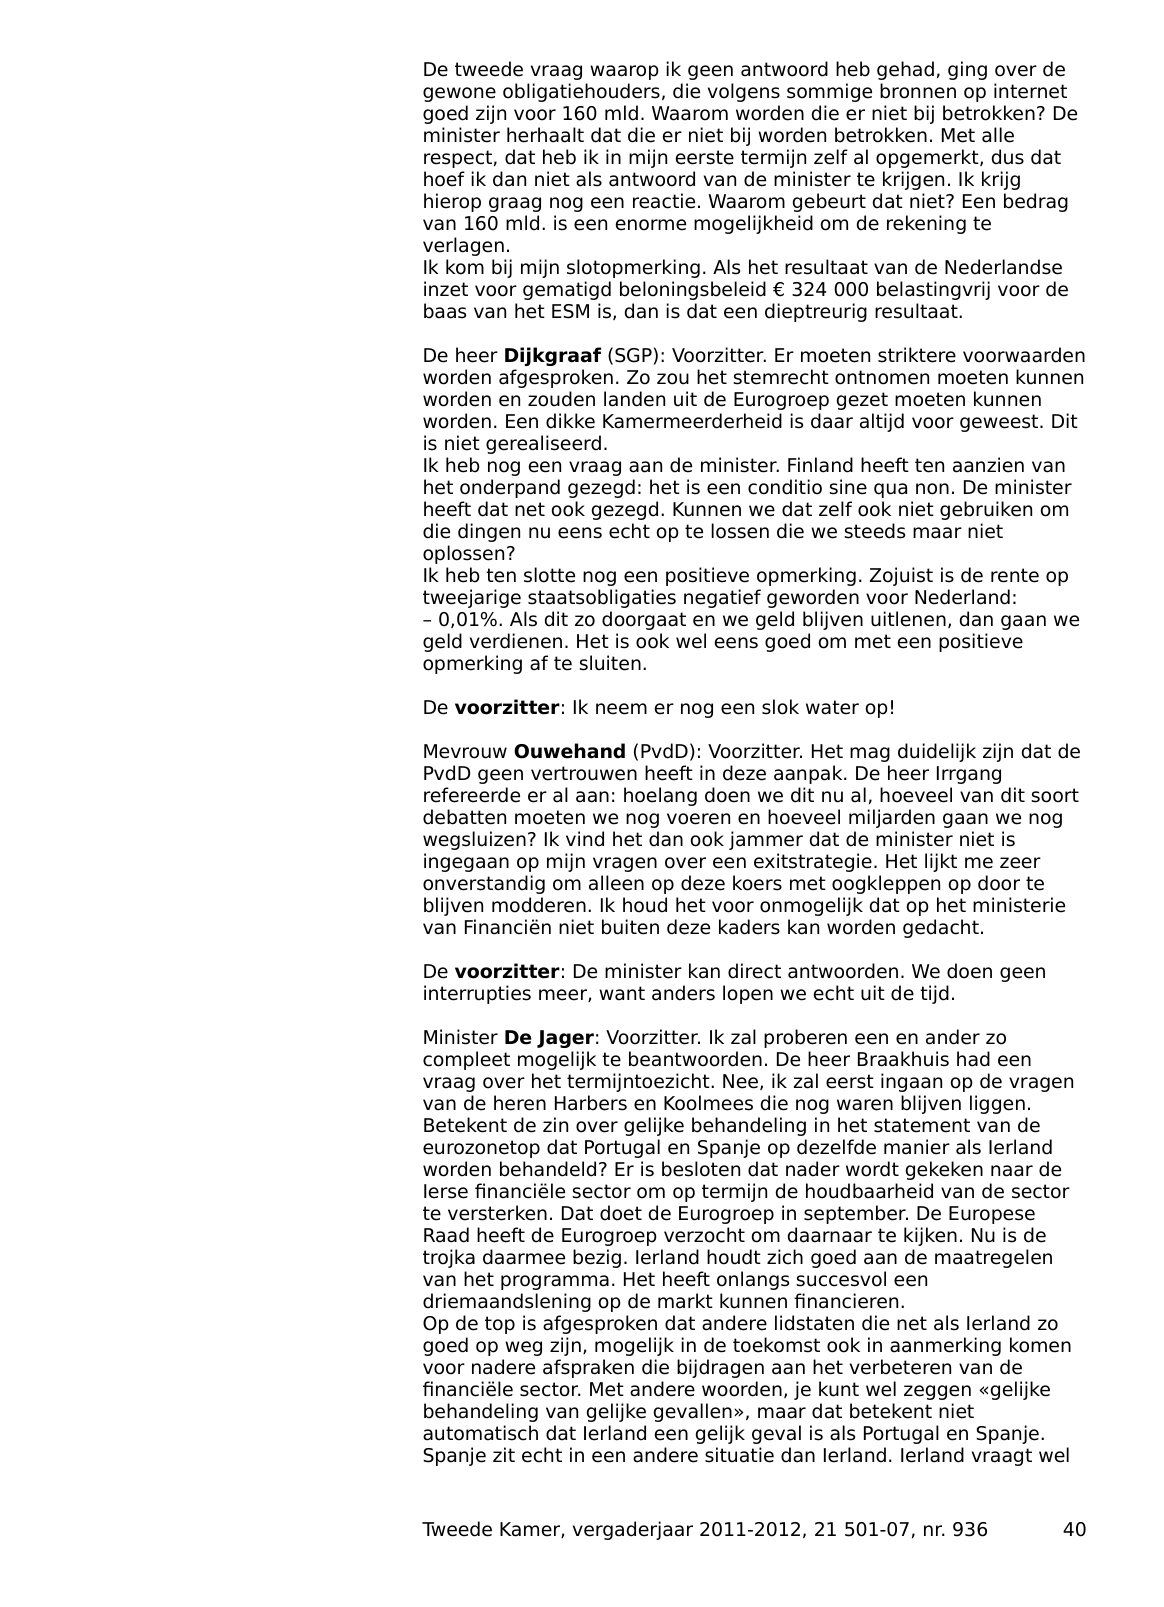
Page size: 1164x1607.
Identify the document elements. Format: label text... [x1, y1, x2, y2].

text De heer Dijkgraaf (SGP): Voorzitter. Er moeten striktere voorwaarden worden afgesproken. Zo zou het stemrecht ontnomen moeten kunnen worden en zouden landen uit de Eurogroep gezet moeten kunnen worden. Een dikke Kamermeerderheid is daar altijd voor geweest. Dit is niet gerealiseerd. [422, 345, 1087, 455]
text De voorzitter: De minister kan direct antwoorden. We doen geen interrupties meer, want anders lopen we echt uit de tijd. [422, 961, 1087, 1005]
text Mevrouw Ouwehand (PvdD): Voorzitter. Het mag duidelijk zijn dat de PvdD geen vertrouwen heeft in deze aanpak. De heer Irrgang refereerde er al aan: hoelang doen we dit nu al, hoeveel van dit soort debatten moeten we nog voeren en hoeveel miljarden gaan we nog wegsluizen? Ik vind het dan ook jammer dat de minister niet is ingegaan op mijn vragen over een exitstrategie. Het lijkt me zeer onverstandig om alleen op deze koers met oogkleppen op door te blijven modderen. Ik houd het voor onmogelijk dat op het ministerie van Financiën niet buiten deze kaders kan worden gedacht. [422, 741, 1087, 939]
text Op de top is afgesproken dat andere lidstaten die net als Ierland zo goed op weg zijn, mogelijk in de toekomst ook in aanmerking komen voor nadere afspraken die bijdragen aan het verbeteren van de financiële sector. Met andere woorden, je kunt wel zeggen «gelijke behandeling van gelijke gevallen», maar dat betekent niet automatisch dat Ierland een gelijk geval is als Portugal en Spanje. Spanje zit echt in een andere situatie dan Ierland. Ierland vraagt wel [422, 1313, 1087, 1467]
text De voorzitter: Ik neem er nog een slok water op! [422, 697, 1087, 719]
text Ik heb ten slotte nog een positieve opmerking. Zojuist is de rente op tweejarige staatsobligaties negatief geworden voor Nederland: – 0,01%. Als dit zo doorgaat en we geld blijven uitlenen, dan gaan we geld verdienen. Het is ook wel eens goed om met een positieve opmerking af te sluiten. [422, 565, 1087, 675]
text Minister De Jager: Voorzitter. Ik zal proberen een en ander zo compleet mogelijk te beantwoorden. De heer Braakhuis had een vraag over het termijntoezicht. Nee, ik zal eerst ingaan op de vragen van de heren Harbers en Koolmees die nog waren blijven liggen. [422, 1027, 1087, 1115]
text Ik kom bij mijn slotopmerking. Als het resultaat van de Nederlandse inzet voor gematigd beloningsbeleid € 324 000 belastingvrij voor de baas van het ESM is, dan is dat een dieptreurig resultaat. [422, 257, 1087, 323]
text De tweede vraag waarop ik geen antwoord heb gehad, ging over de gewone obligatiehouders, die volgens sommige bronnen op internet goed zijn voor 160 mld. Waarom worden die er niet bij betrokken? De minister herhaalt dat die er niet bij worden betrokken. Met alle respect, dat heb ik in mijn eerste termijn zelf al opgemerkt, dus dat hoef ik dan niet als antwoord van de minister te krijgen. Ik krijg hierop graag nog een reactie. Waarom gebeurt dat niet? Een bedrag van 160 mld. is een enorme mogelijkheid om de rekening te verlagen. [422, 59, 1087, 257]
text Ik heb nog een vraag aan de minister. Finland heeft ten aanzien van het onderpand gezegd: het is een conditio sine qua non. De minister heeft dat net ook gezegd. Kunnen we dat zelf ook niet gebruiken om die dingen nu eens echt op te lossen die we steeds maar niet oplossen? [422, 455, 1087, 565]
text Betekent de zin over gelijke behandeling in het statement van de eurozonetop dat Portugal en Spanje op dezelfde manier als Ierland worden behandeld? Er is besloten dat nader wordt gekeken naar de Ierse financiële sector om op termijn de houdbaarheid van de sector te versterken. Dat doet de Eurogroep in september. De Europese Raad heeft de Eurogroep verzocht om daarnaar te kijken. Nu is de trojka daarmee bezig. Ierland houdt zich goed aan de maatregelen van het programma. Het heeft onlangs succesvol een driemaandslening op de markt kunnen financieren. [422, 1115, 1087, 1313]
